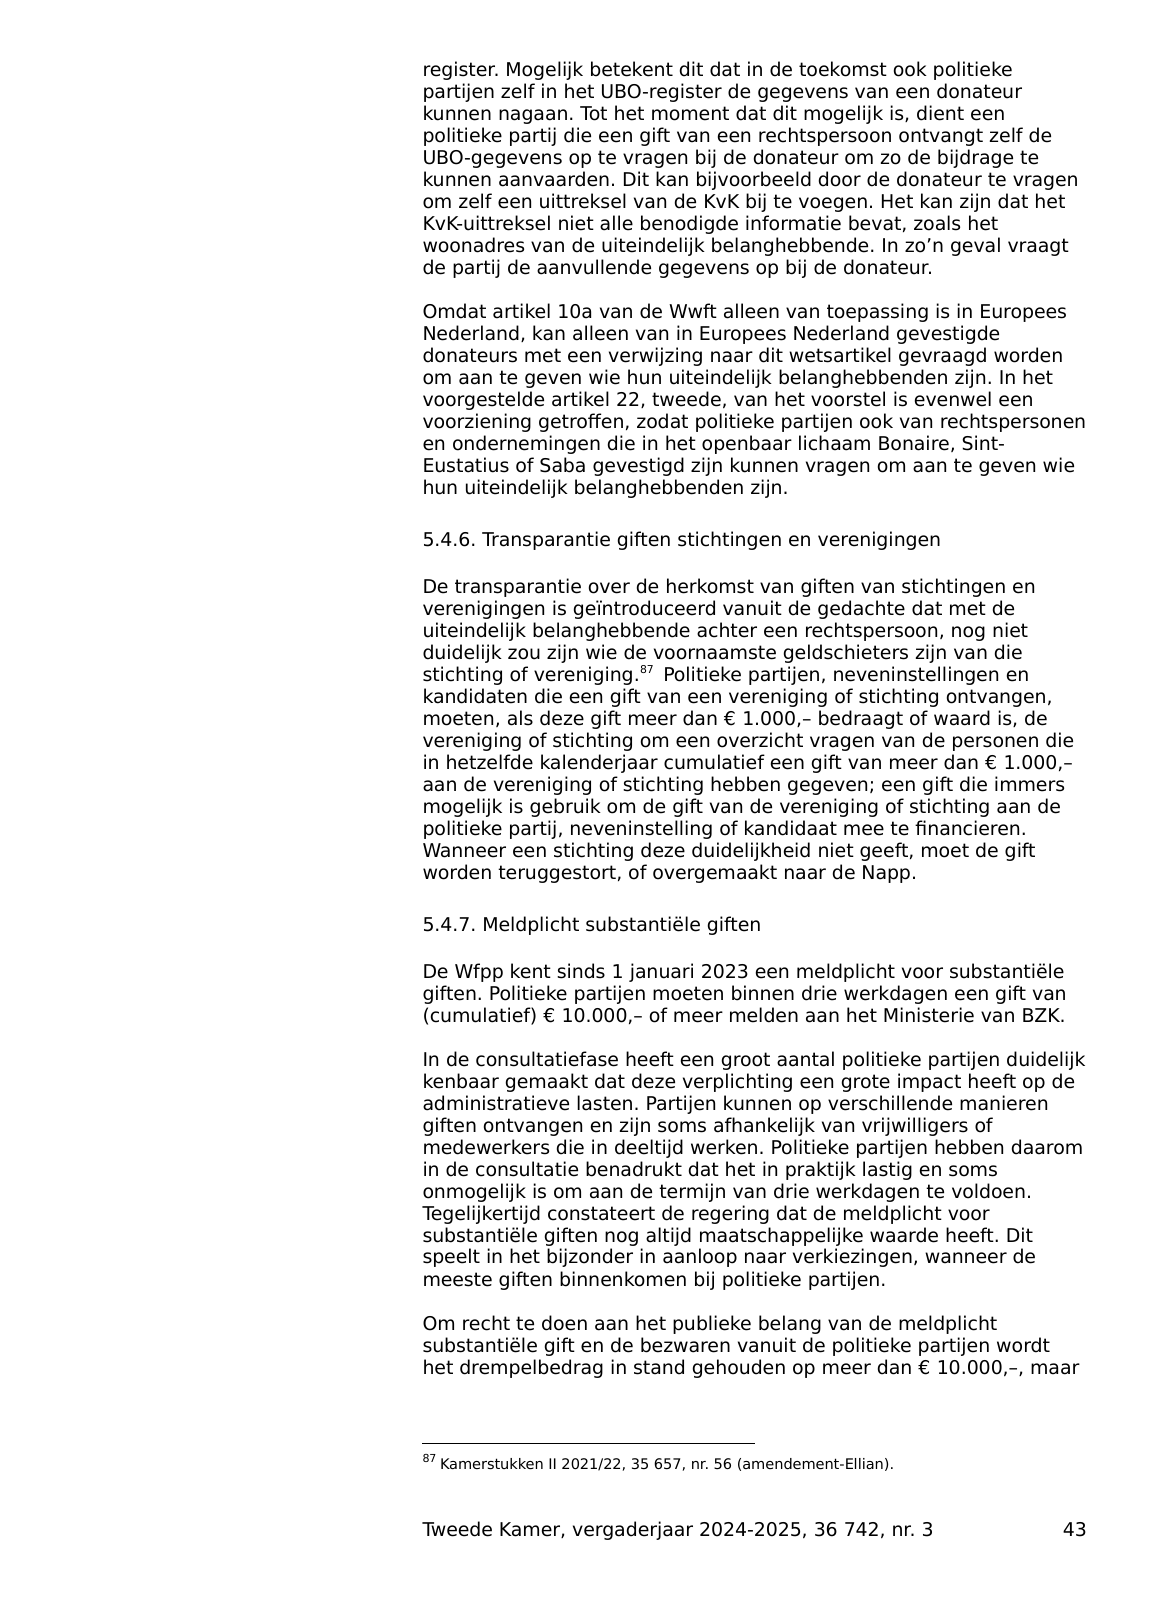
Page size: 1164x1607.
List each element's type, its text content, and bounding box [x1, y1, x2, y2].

text Kamerstukken II 2021/22, 35 657, nr. 56 (amendement-Ellian). [422, 1452, 1087, 1474]
text De transparantie over de herkomst van giften van stichtingen en verenigingen is geïntroduceerd vanuit de gedachte dat met de uiteindelijk belanghebbende achter een rechtspersoon, nog niet duidelijk zou zijn wie de voornaamste geldschieters zijn van die stichting of vereniging. Politieke partijen, neveninstellingen en kandidaten die een gift van een vereniging of stichting ontvangen, moeten, als deze gift meer dan € 1.000,– bedraagt of waard is, de vereniging of stichting om een overzicht vragen van de personen die in hetzelfde kalenderjaar cumulatief een gift van meer dan € 1.000,– aan de vereniging of stichting hebben gegeven; een gift die immers mogelijk is gebruik om de gift van de vereniging of stichting aan de politieke partij, neveninstelling of kandidaat mee te financieren. Wanneer een stichting deze duidelijkheid niet geeft, moet de gift worden teruggestort, of overgemaakt naar de Napp. [422, 576, 1087, 883]
subtitle 5.4.6. Transparantie giften stichtingen en verenigingen [422, 529, 1087, 551]
text Omdat artikel 10a van de Wwft alleen van toepassing is in Europees Nederland, kan alleen van in Europees Nederland gevestigde donateurs met een verwijzing naar dit wetsartikel gevraagd worden om aan te geven wie hun uiteindelijk belanghebbenden zijn. In het voorgestelde artikel 22, tweede, van het voorstel is evenwel een voorziening getroffen, zodat politieke partijen ook van rechtspersonen en ondernemingen die in het openbaar lichaam Bonaire, Sint-Eustatius of Saba gevestigd zijn kunnen vragen om aan te geven wie hun uiteindelijk belanghebbenden zijn. [422, 301, 1087, 499]
text In de consultatiefase heeft een groot aantal politieke partijen duidelijk kenbaar gemaakt dat deze verplichting een grote impact heeft op de administratieve lasten. Partijen kunnen op verschillende manieren giften ontvangen en zijn soms afhankelijk van vrijwilligers of medewerkers die in deeltijd werken. Politieke partijen hebben daarom in de consultatie benadrukt dat het in praktijk lastig en soms onmogelijk is om aan de termijn van drie werkdagen te voldoen. Tegelijkertijd constateert de regering dat de meldplicht voor substantiële giften nog altijd maatschappelijke waarde heeft. Dit speelt in het bijzonder in aanloop naar verkiezingen, wanneer de meeste giften binnenkomen bij politieke partijen. [422, 1049, 1087, 1290]
subtitle 5.4.7. Meldplicht substantiële giften [422, 913, 1087, 936]
text De Wfpp kent sinds 1 januari 2023 een meldplicht voor substantiële giften. Politieke partijen moeten binnen drie werkdagen een gift van (cumulatief) € 10.000,– of meer melden aan het Ministerie van BZK. [422, 961, 1087, 1026]
text register. Mogelijk betekent dit dat in de toekomst ook politieke partijen zelf in het UBO-register de gegevens van een donateur kunnen nagaan. Tot het moment dat dit mogelijk is, dient een politieke partij die een gift van een rechtspersoon ontvangt zelf de UBO-gegevens op te vragen bij de donateur om zo de bijdrage te kunnen aanvaarden. Dit kan bijvoorbeeld door de donateur te vragen om zelf een uittreksel van de KvK bij te voegen. Het kan zijn dat het KvK-uittreksel niet alle benodigde informatie bevat, zoals het woonadres van de uiteindelijk belanghebbende. In zo’n geval vraagt de partij de aanvullende gegevens op bij de donateur. [422, 59, 1087, 279]
text Om recht te doen aan het publieke belang van de meldplicht substantiële gift en de bezwaren vanuit de politieke partijen wordt het drempelbedrag in stand gehouden op meer dan € 10.000,–, maar [422, 1313, 1087, 1378]
